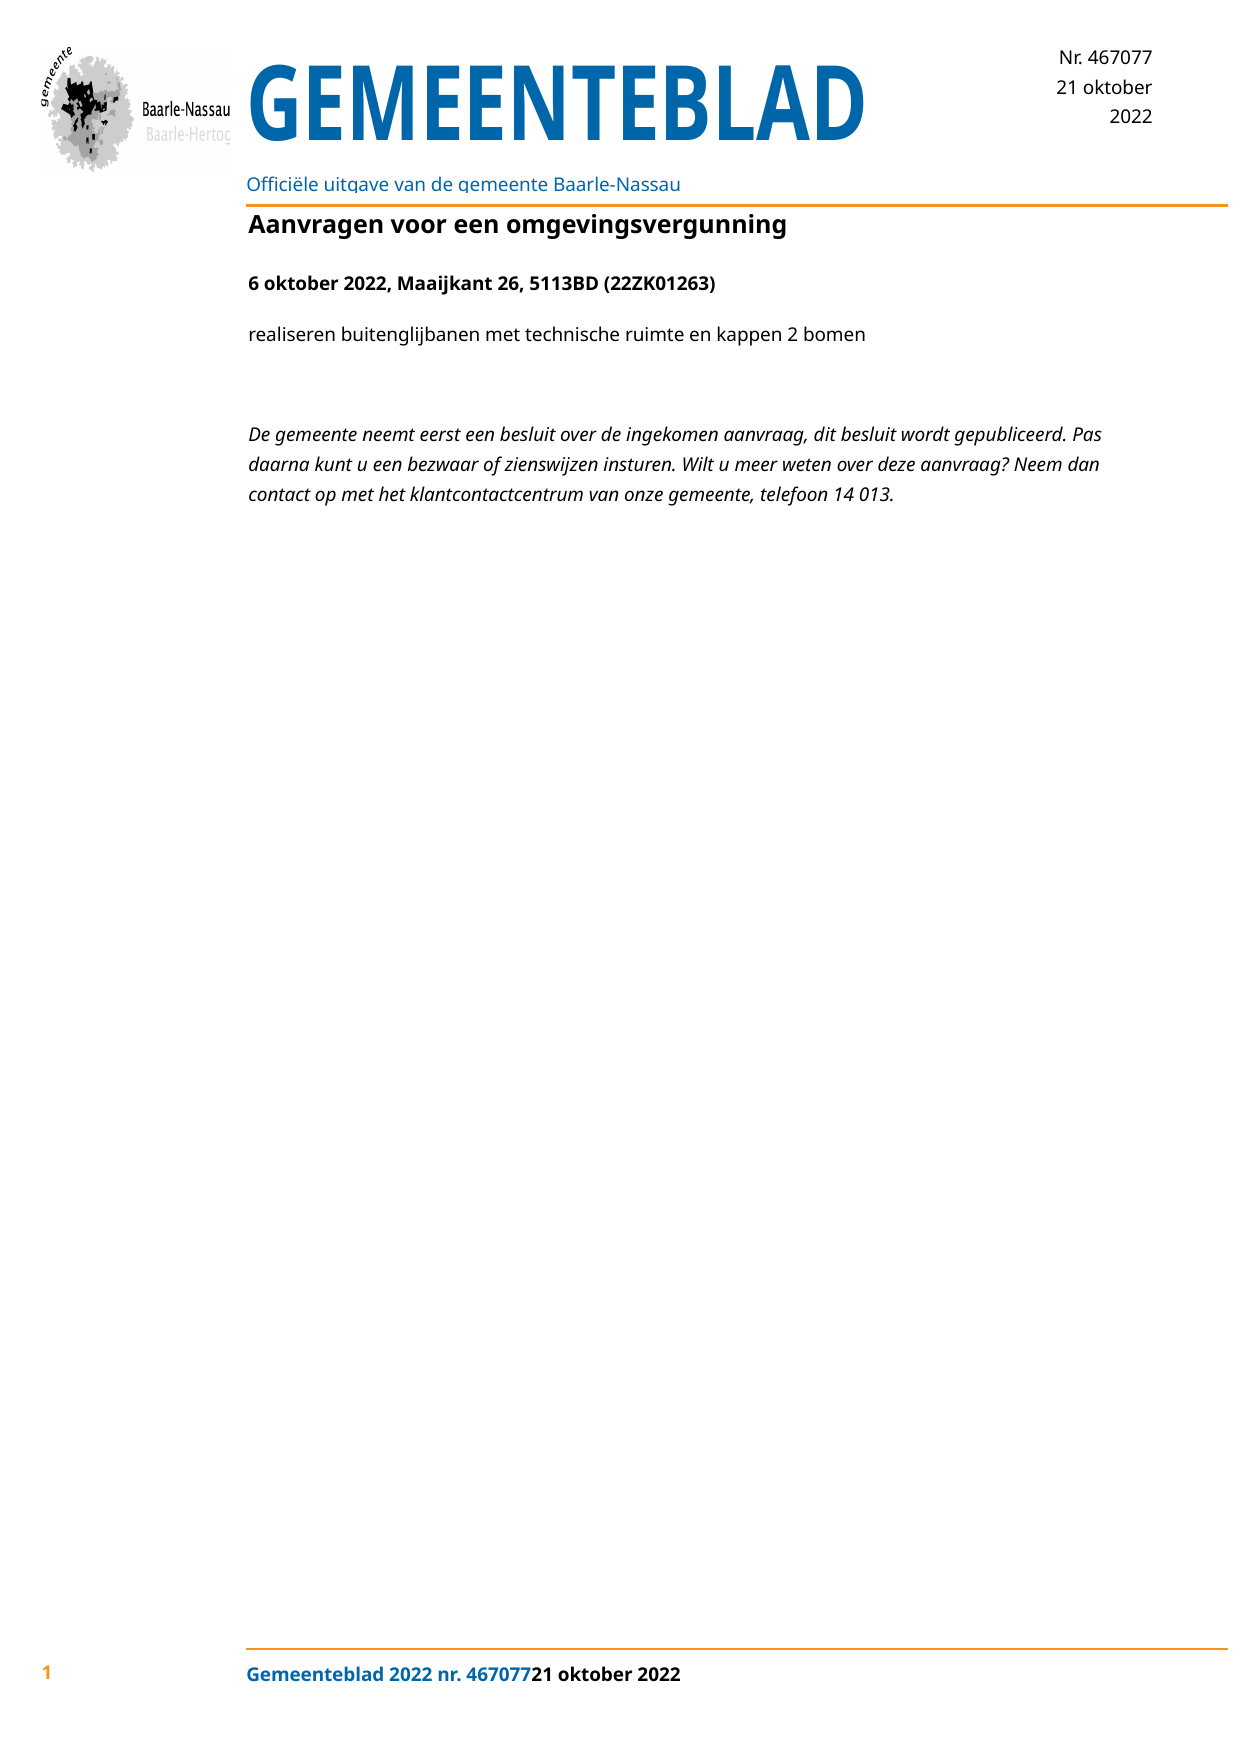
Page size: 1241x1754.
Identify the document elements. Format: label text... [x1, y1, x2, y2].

text Aanvragen voor een omgevingsvergunning [248, 207, 1152, 241]
picture [41, 47, 231, 172]
text 6 oktober 2022, Maaijkant 26, 5113BD (22ZK01263) [248, 270, 1152, 296]
text realiseren buitenglijbanen met technische ruimte en kappen 2 bomen [248, 321, 1152, 346]
text De gemeente neemt eerst een besluit over de ingekomen aanvraag, dit besluit wordt gepubliceerd. Pas daarna kunt u een bezwaar of zienswijzen insturen. Wilt u meer weten over deze aanvraag? Neem dan contact op met het klantcontactcentrum van onze gemeente, telefoon 14 013. [248, 422, 1152, 506]
